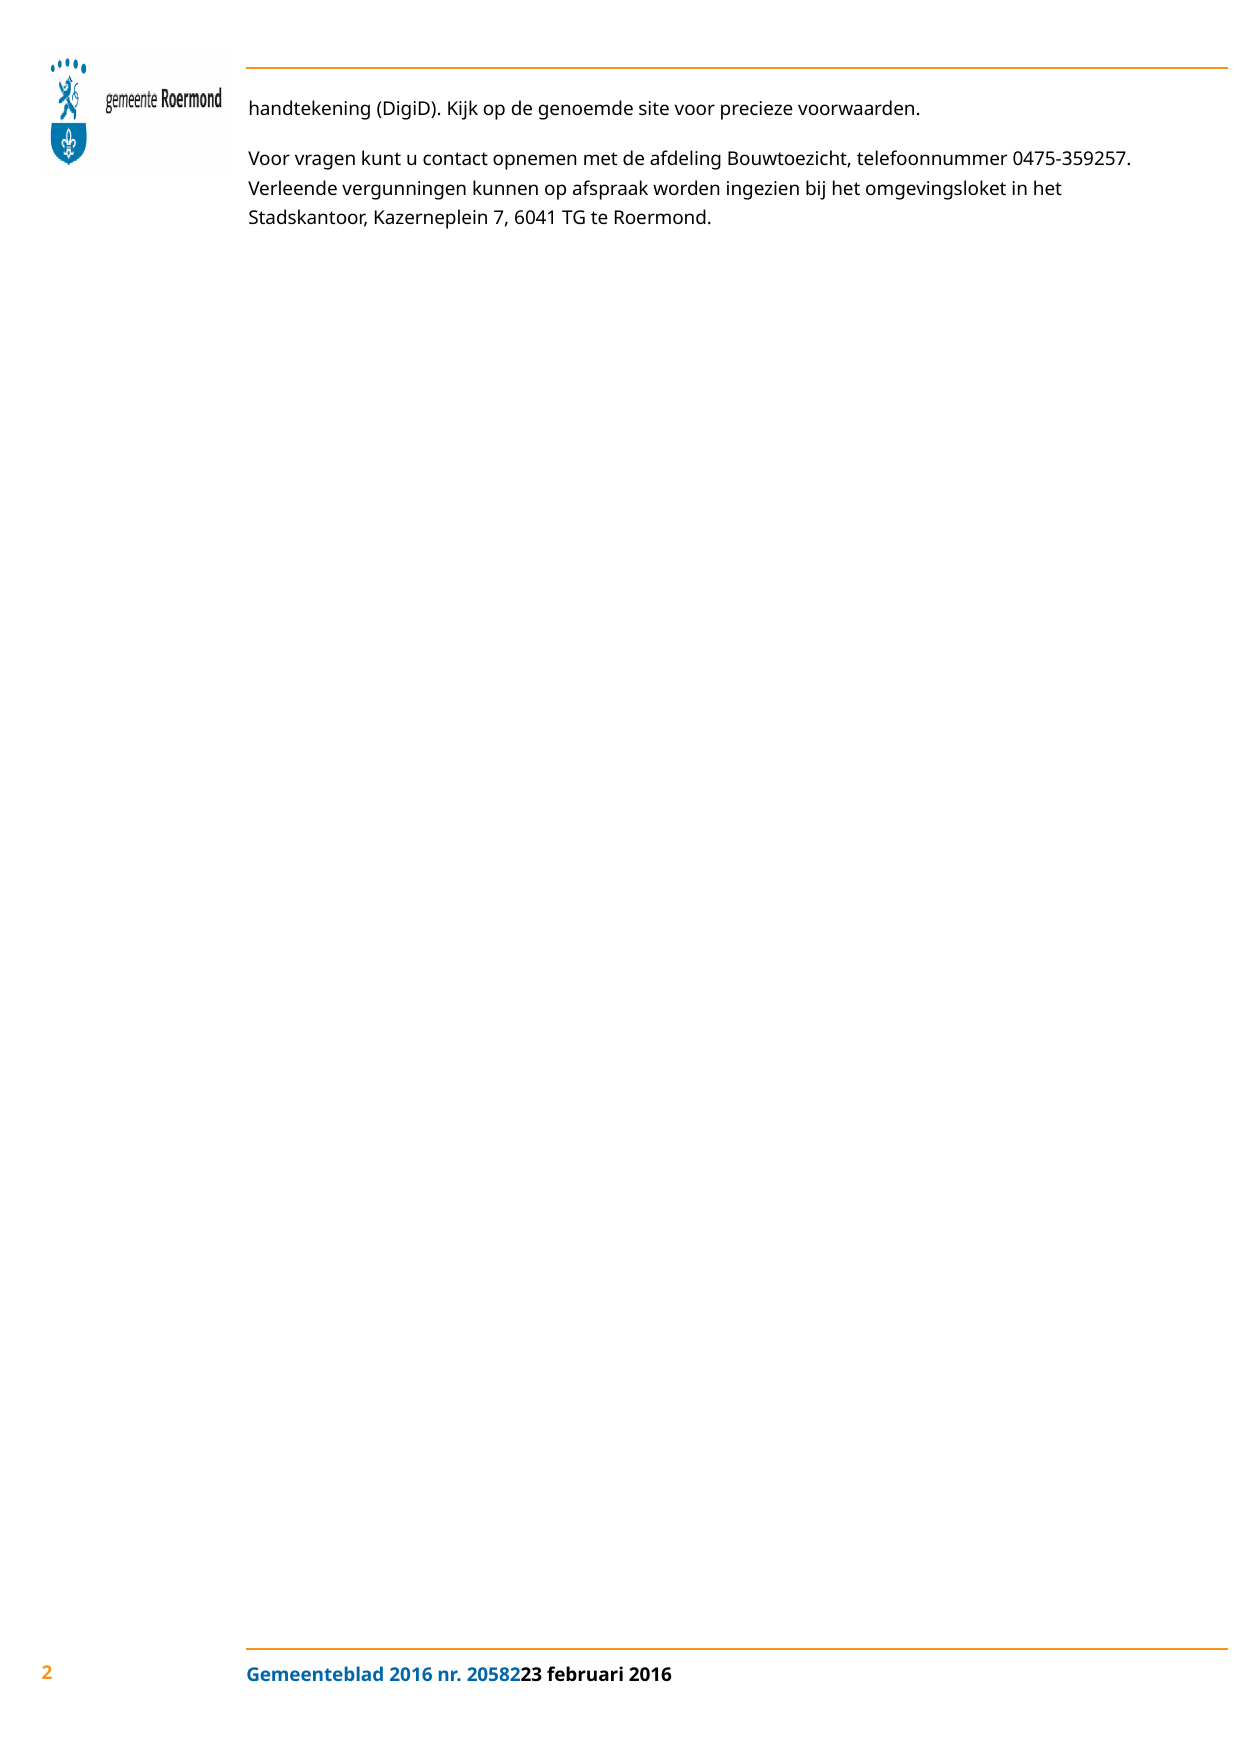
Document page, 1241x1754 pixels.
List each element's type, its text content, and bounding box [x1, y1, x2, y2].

picture [41, 47, 231, 172]
text Voor vragen kunt u contact opnemen met de afdeling Bouwtoezicht, telefoonnummer 0475-359257. Verleende vergunningen kunnen op afspraak worden ingezien bij het omgevingsloket in het Stadskantoor, Kazerneplein 7, 6041 TG te Roermond. [248, 145, 1152, 230]
text handtekening (DigiD). Kijk op de genoemde site voor precieze voorwaarden. [248, 95, 1152, 121]
